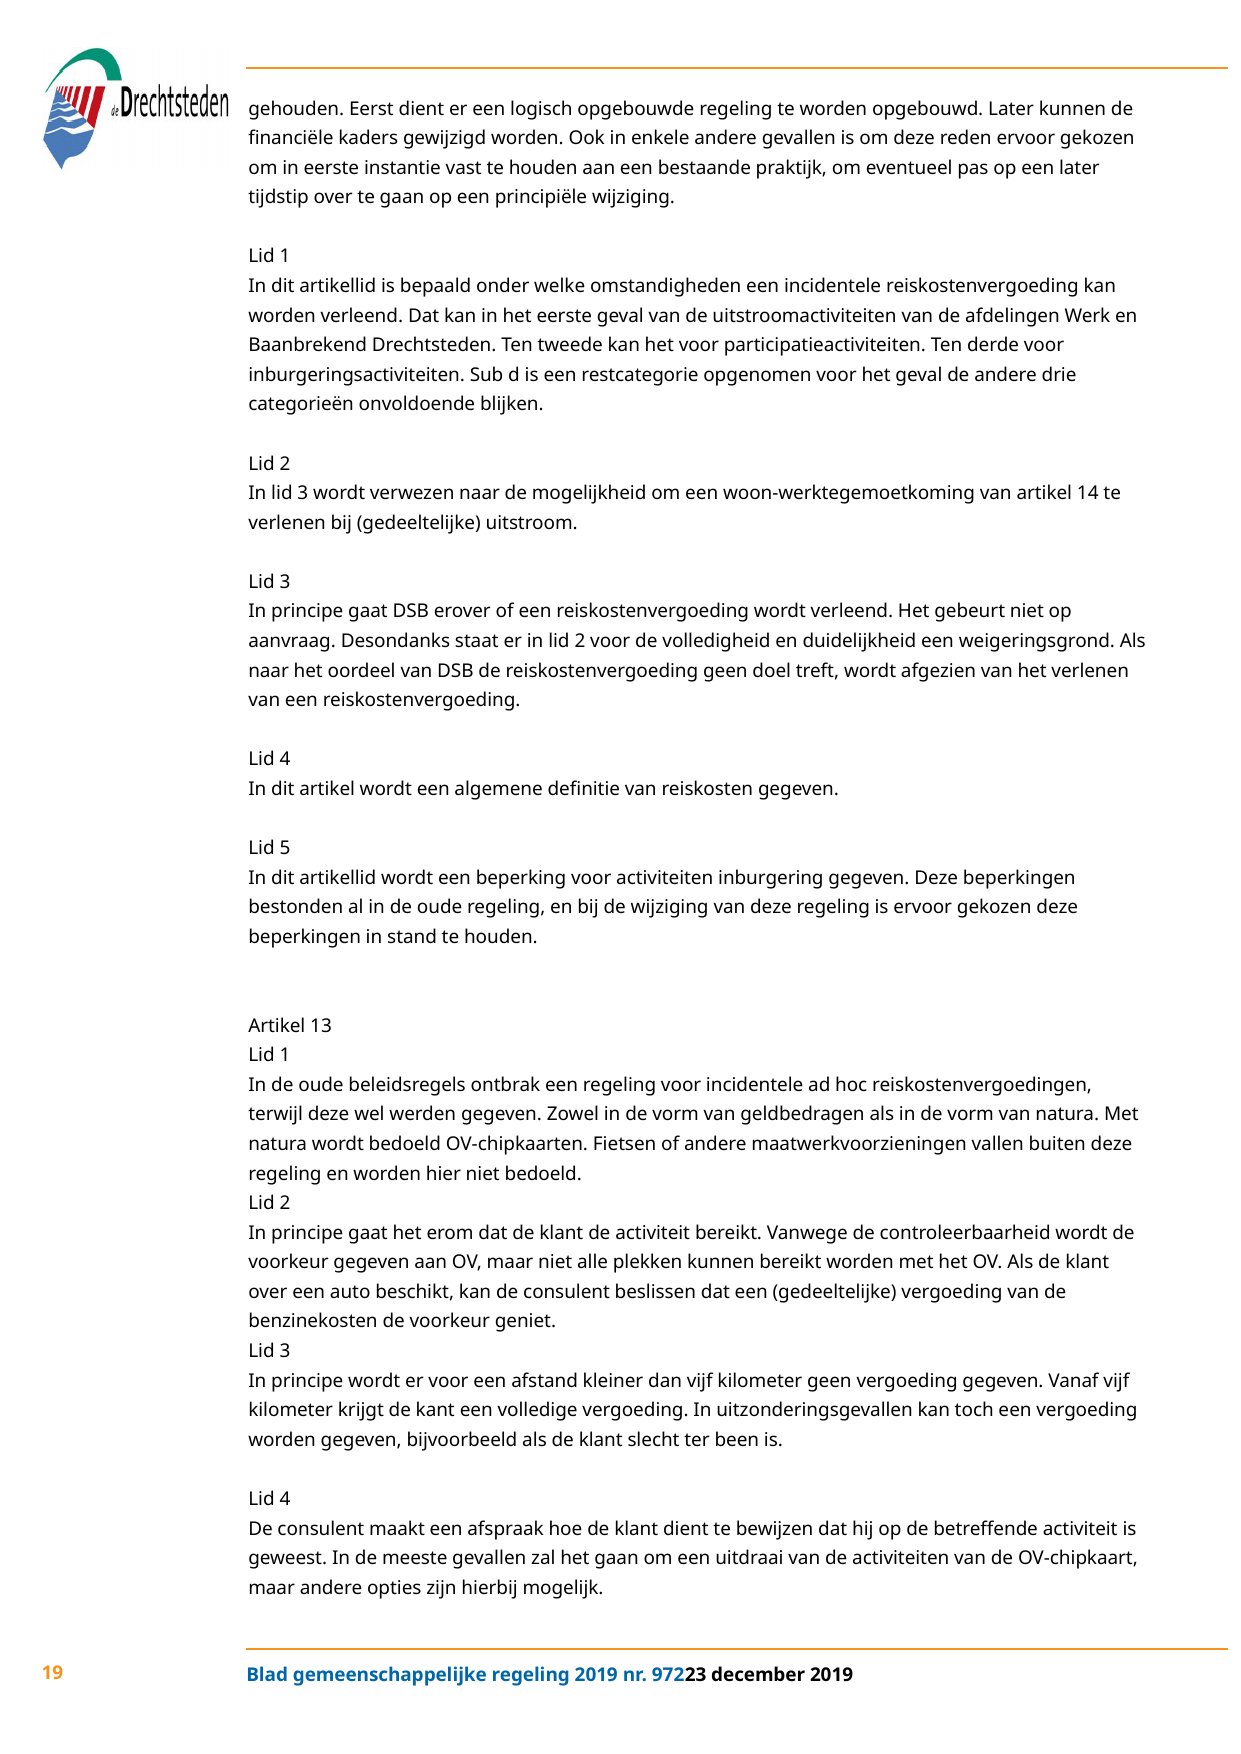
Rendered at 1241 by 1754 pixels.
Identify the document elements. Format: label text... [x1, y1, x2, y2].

text In dit artikel wordt een algemene definitie van reiskosten gegeven. [248, 775, 1152, 801]
text In lid 3 wordt verwezen naar de mogelijkheid om een woon-werktegemoetkoming van artikel 14 te verlenen bij (gedeeltelijke) uitstroom. [248, 479, 1152, 535]
text In principe gaat DSB erover of een reiskostenvergoeding wordt verleend. Het gebeurt niet op aanvraag. Desondanks staat er in lid 2 voor de volledigheid en duidelijkheid een weigeringsgrond. Als naar het oordeel van DSB de reiskostenvergoeding geen doel treft, wordt afgezien van het verlenen van een reiskostenvergoeding. [248, 598, 1152, 712]
text De consulent maakt een afspraak hoe de klant dient te bewijzen dat hij op de betreffende activiteit is geweest. In de meeste gevallen zal het gaan om een uitdraai van de activiteiten van de OV-chipkaart, maar andere opties zijn hierbij mogelijk. [248, 1515, 1152, 1600]
text Lid 2 [248, 450, 1152, 476]
text Lid 1 [248, 243, 1152, 268]
text In principe gaat het erom dat de klant de activiteit bereikt. Vanwege de controleerbaarheid wordt de voorkeur gegeven aan OV, maar niet alle plekken kunnen bereikt worden met het OV. Als de klant over een auto beschikt, kan de consulent beslissen dat een (gedeeltelijke) vergoeding van de benzinekosten de voorkeur geniet. [248, 1219, 1152, 1333]
text In dit artikellid is bepaald onder welke omstandigheden een incidentele reiskostenvergoeding kan worden verleend. Dat kan in het eerste geval van de uitstroomactiviteiten van de afdelingen Werk en Baanbrekend Drechtsteden. Ten tweede kan het voor participatieactiviteiten. Ten derde voor inburgeringsactiviteiten. Sub d is een restcategorie opgenomen voor het geval de andere drie categorieën onvoldoende blijken. [248, 272, 1152, 416]
text Lid 4 [248, 746, 1152, 771]
text In de oude beleidsregels ontbrak een regeling voor incidentele ad hoc reiskostenvergoedingen, terwijl deze wel werden gegeven. Zowel in de vorm van geldbedragen als in de vorm van natura. Met natura wordt bedoeld OV-chipkaarten. Fietsen of andere maatwerkvoorzieningen vallen buiten deze regeling en worden hier niet bedoeld. [248, 1071, 1152, 1186]
text Artikel 13 [248, 1012, 1152, 1038]
picture [41, 47, 231, 172]
text Lid 5 [248, 834, 1152, 860]
text Lid 1 [248, 1041, 1152, 1067]
text Lid 2 [248, 1189, 1152, 1215]
text gehouden. Eerst dient er een logisch opgebouwde regeling te worden opgebouwd. Later kunnen de financiële kaders gewijzigd worden. Ook in enkele andere gevallen is om deze reden ervoor gekozen om in eerste instantie vast te houden aan een bestaande praktijk, om eventueel pas op een later tijdstip over te gaan op een principiële wijziging. [248, 95, 1152, 209]
text Lid 4 [248, 1485, 1152, 1511]
text Lid 3 [248, 568, 1152, 594]
text In dit artikellid wordt een beperking voor activiteiten inburgering gegeven. Deze beperkingen bestonden al in de oude regeling, en bij de wijziging van deze regeling is ervoor gekozen deze beperkingen in stand te houden. [248, 864, 1152, 949]
text In principe wordt er voor een afstand kleiner dan vijf kilometer geen vergoeding gegeven. Vanaf vijf kilometer krijgt de kant een volledige vergoeding. In uitzonderingsgevallen kan toch een vergoeding worden gegeven, bijvoorbeeld als de klant slecht ter been is. [248, 1367, 1152, 1452]
text Lid 3 [248, 1337, 1152, 1363]
